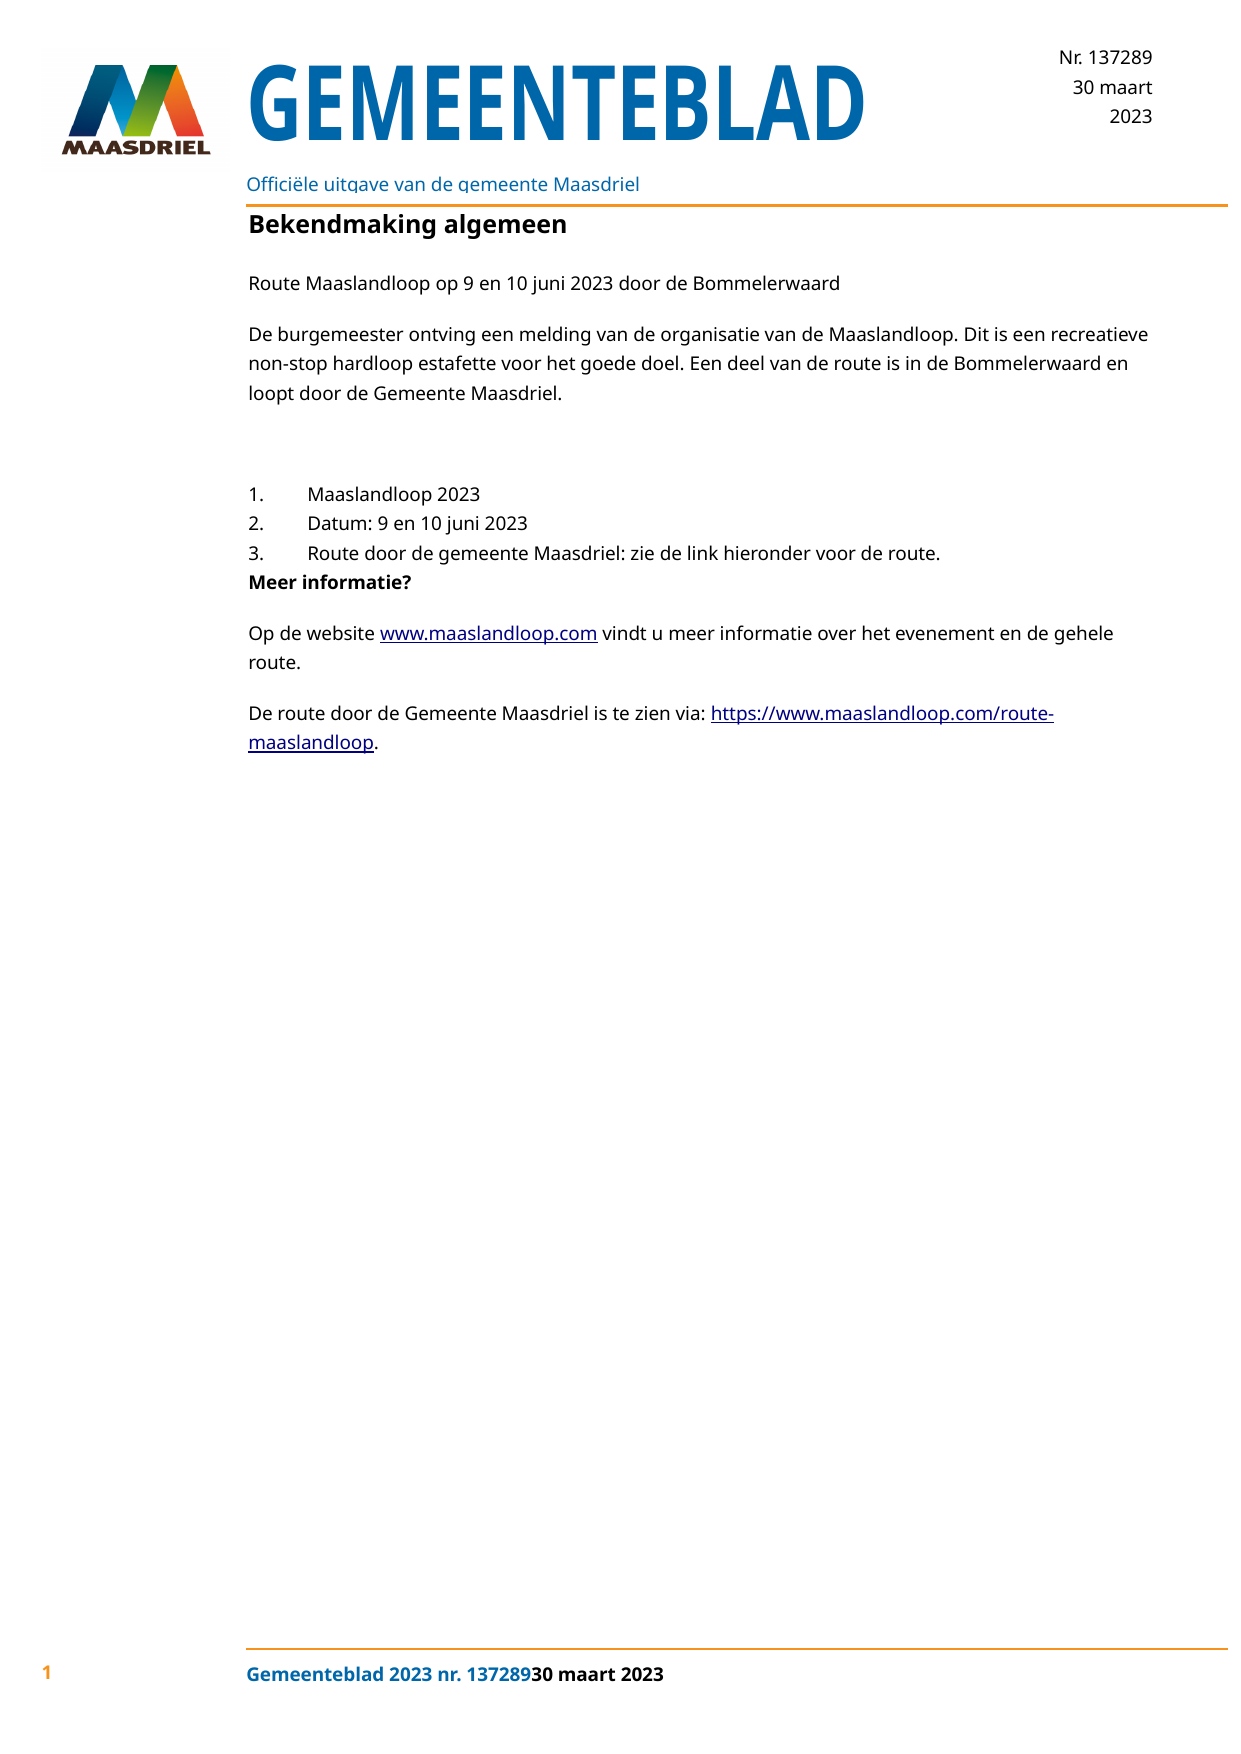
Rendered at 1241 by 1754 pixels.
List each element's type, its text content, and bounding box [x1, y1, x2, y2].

list Maaslandloop 2023 [248, 481, 1152, 506]
picture [41, 47, 231, 172]
list Route door de gemeente Maasdriel: zie de link hieronder voor de route. [248, 540, 1152, 566]
text Route Maaslandloop op 9 en 10 juni 2023 door de Bommelerwaard [248, 270, 1152, 296]
text Meer informatie? [248, 569, 1152, 595]
list Datum: 9 en 10 juni 2023 [248, 510, 1152, 536]
text Op de website www.maaslandloop.com vindt u meer informatie over het evenement en de gehele route. [248, 620, 1152, 675]
text De route door de Gemeente Maasdriel is te zien via: https://www.maaslandloop.com/route-maaslandloop. [248, 700, 1152, 755]
text Bekendmaking algemeen [248, 207, 1152, 241]
text De burgemeester ontving een melding van de organisatie van de Maaslandloop. Dit is een recreatieve non-stop hardloop estafette voor het goede doel. Een deel van de route is in de Bommelerwaard en loopt door de Gemeente Maasdriel. [248, 321, 1152, 406]
